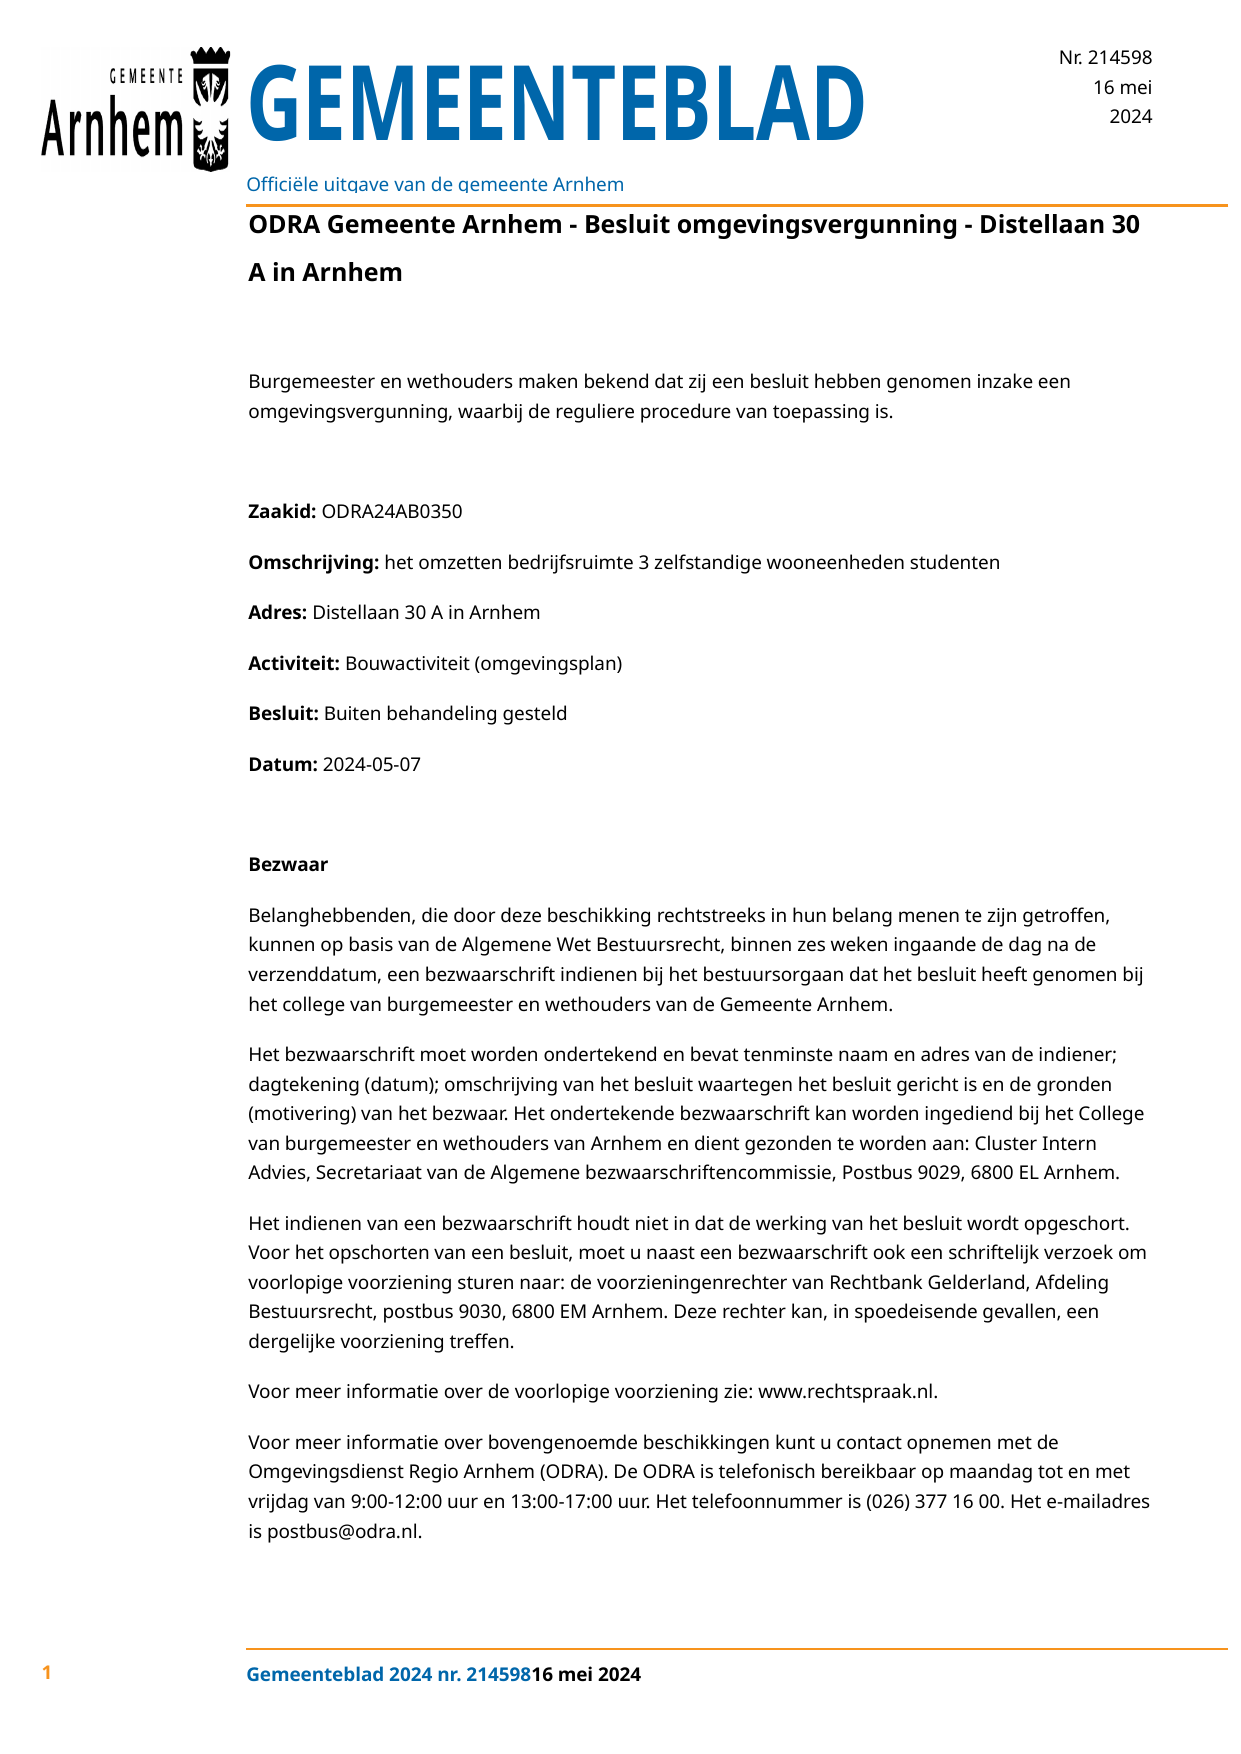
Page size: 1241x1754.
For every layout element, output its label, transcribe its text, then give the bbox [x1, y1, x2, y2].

text Burgemeester en wethouders maken bekend dat zij een besluit hebben genomen inzake een omgevingsvergunning, waarbij de reguliere procedure van toepassing is. [248, 368, 1152, 424]
text Activiteit: Bouwactiviteit (omgevingsplan) [248, 650, 1152, 676]
text Bezwaar [248, 852, 1152, 877]
text Adres: Distellaan 30 A in Arnhem [248, 599, 1152, 625]
text Voor meer informatie over de voorlopige voorziening zie: www.rechtspraak.nl. [248, 1379, 1152, 1404]
picture [41, 47, 231, 172]
text Het indienen van een bezwaarschrift houdt niet in dat de werking van het besluit wordt opgeschort. Voor het opschorten van een besluit, moet u naast een bezwaarschrift ook een schriftelijk verzoek om voorlopige voorziening sturen naar: de voorzieningenrechter van Rechtbank Gelderland, Afdeling Bestuursrecht, postbus 9030, 6800 EM Arnhem. Deze rechter kan, in spoedeisende gevallen, een dergelijke voorziening treffen. [248, 1210, 1152, 1354]
text Besluit: Buiten behandeling gesteld [248, 700, 1152, 726]
text Voor meer informatie over bovengenoemde beschikkingen kunt u contact opnemen met de Omgevingsdienst Regio Arnhem (ODRA). De ODRA is telefonisch bereikbaar op maandag tot en met vrijdag van 9:00-12:00 uur en 13:00-17:00 uur. Het telefoonnummer is (026) 377 16 00. Het e-mailadres is postbus@odra.nl. [248, 1429, 1152, 1544]
text Omschrijving: het omzetten bedrijfsruimte 3 zelfstandige wooneenheden studenten [248, 549, 1152, 575]
text Datum: 2024-05-07 [248, 751, 1152, 777]
text Belanghebbenden, die door deze beschikking rechtstreeks in hun belang menen te zijn getroffen, kunnen op basis van de Algemene Wet Bestuursrecht, binnen zes weken ingaande de dag na de verzenddatum, een bezwaarschrift indienen bij het bestuursorgaan dat het besluit heeft genomen bij het college van burgemeester en wethouders van de Gemeente Arnhem. [248, 902, 1152, 1017]
text Zaakid: ODRA24AB0350 [248, 499, 1152, 524]
text Het bezwaarschrift moet worden ondertekend en bevat tenminste naam en adres van de indiener; dagtekening (datum); omschrijving van het besluit waartegen het besluit gericht is en de gronden (motivering) van het bezwaar. Het ondertekende bezwaarschrift kan worden ingediend bij het College van burgemeester en wethouders van Arnhem en dient gezonden te worden aan: Cluster Intern Advies, Secretariaat van de Algemene bezwaarschriftencommissie, Postbus 9029, 6800 EL Arnhem. [248, 1041, 1152, 1185]
text ODRA Gemeente Arnhem - Besluit omgevingsvergunning - Distellaan 30 A in Arnhem [248, 207, 1152, 288]
